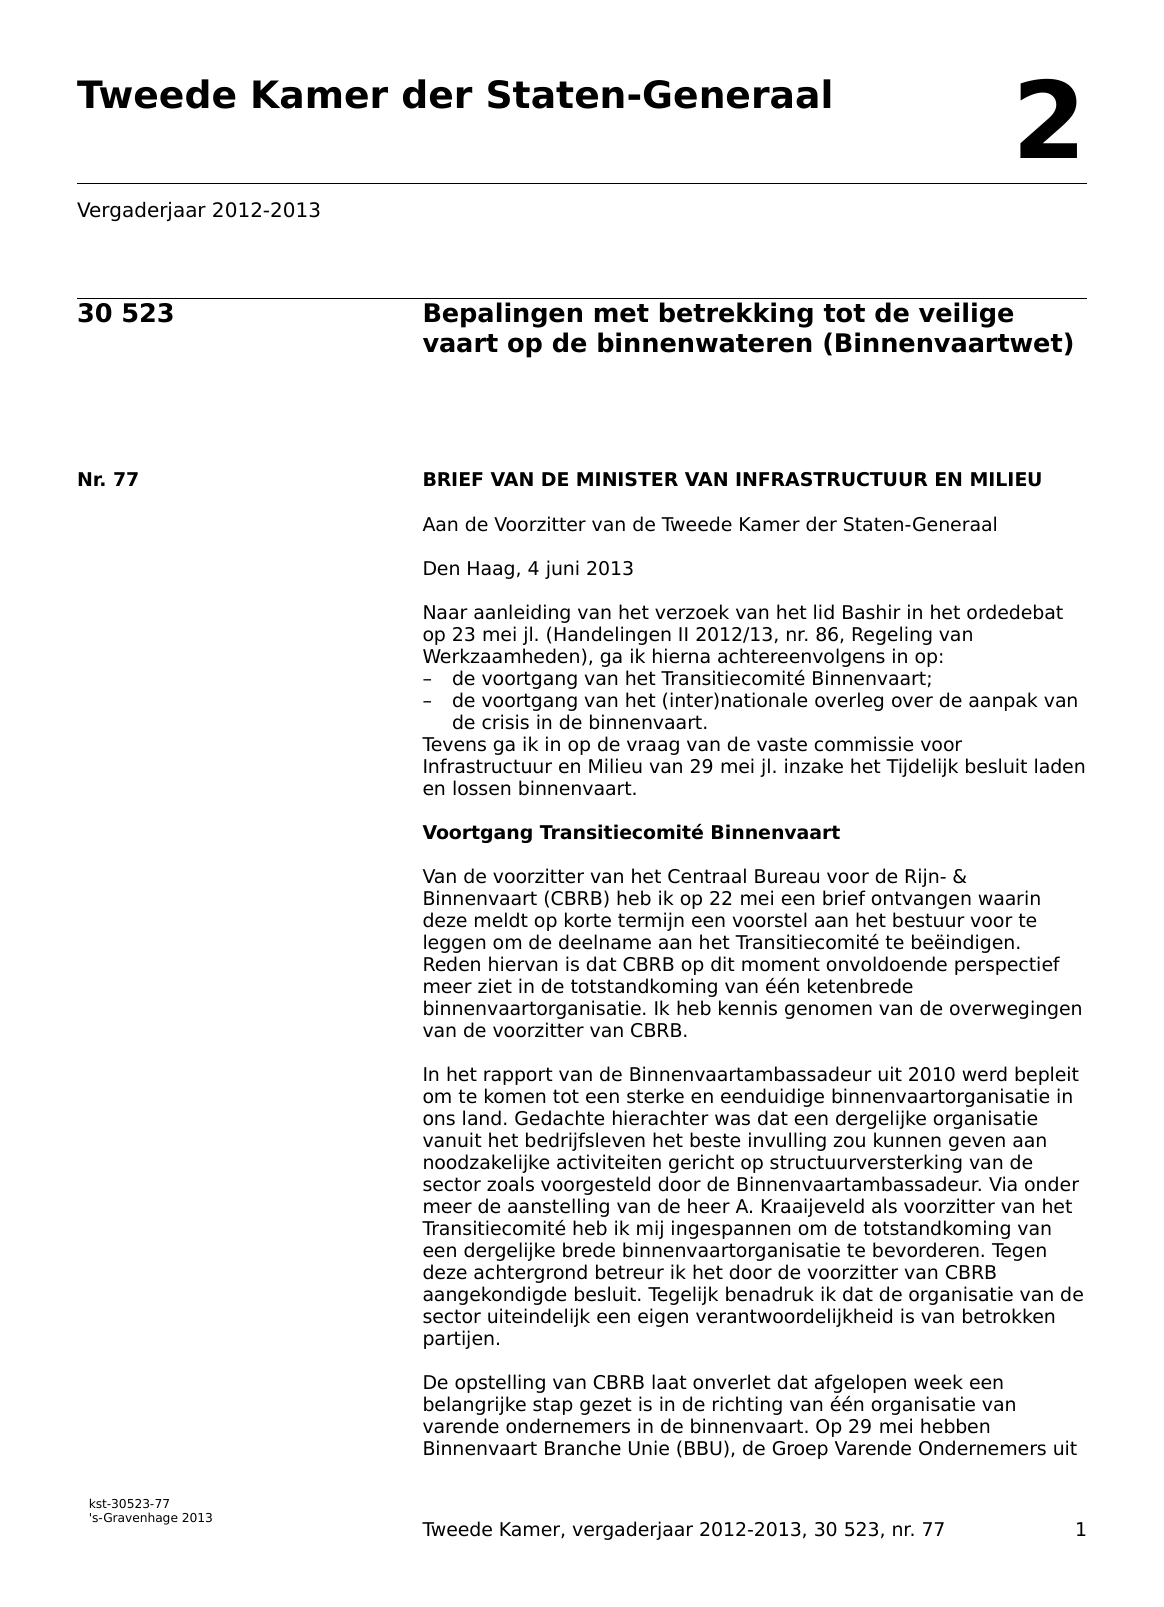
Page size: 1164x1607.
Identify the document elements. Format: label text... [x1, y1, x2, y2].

text De opstelling van CBRB laat onverlet dat afgelopen week een belangrijke stap gezet is in de richting van één organisatie van varende ondernemers in de binnenvaart. Op 29 mei hebben Binnenvaart Branche Unie (BBU), de Groep Varende Ondernemers uit [422, 1372, 1087, 1460]
text 's-Gravenhage 2013 [88, 1511, 323, 1525]
text Aan de Voorzitter van de Tweede Kamer der Staten-Generaal [422, 513, 1087, 536]
text – de voortgang van het Transitiecomité Binnenvaart; [422, 668, 1087, 690]
text Van de voorzitter van het Centraal Bureau voor de Rijn- & Binnenvaart (CBRB) heb ik op 22 mei een brief ontvangen waarin deze meldt op korte termijn een voorstel aan het bestuur voor te leggen om de deelname aan het Transitiecomité te beëindigen. Reden hiervan is dat CBRB op dit moment onvoldoende perspectief meer ziet in de totstandkoming van één ketenbrede binnenvaartorganisatie. Ik heb kennis genomen van de overwegingen van de voorzitter van CBRB. [422, 866, 1087, 1042]
table_cell Vergaderjaar 2012-2013 [77, 184, 1087, 298]
table_header 2 [886, 59, 1087, 183]
table_header Tweede Kamer der Staten-Generaal [77, 59, 886, 183]
subtitle Voortgang Transitiecomité Binnenvaart [422, 822, 1087, 844]
subtitle 30 523 Bepalingen met betrekking tot de veilige vaart op de binnenwateren (Binnenvaartwet) [77, 299, 1087, 358]
text Den Haag, 4 juni 2013 [422, 558, 1087, 580]
text In het rapport van de Binnenvaartambassadeur uit 2010 werd bepleit om te komen tot een sterke en eenduidige binnenvaartorganisatie in ons land. Gedachte hierachter was dat een dergelijke organisatie vanuit het bedrijfsleven het beste invulling zou kunnen geven aan noodzakelijke activiteiten gericht op structuurversterking van de sector zoals voorgesteld door de Binnenvaartambassadeur. Via onder meer de aanstelling van de heer A. Kraaijeveld als voorzitter van het Transitiecomité heb ik mij ingespannen om de totstandkoming van een dergelijke brede binnenvaartorganisatie te bevorderen. Tegen deze achtergrond betreur ik het door de voorzitter van CBRB aangekondigde besluit. Tegelijk benadruk ik dat de organisatie van de sector uiteindelijk een eigen verantwoordelijkheid is van betrokken partijen. [422, 1064, 1087, 1350]
subtitle Nr. 77 BRIEF VAN DE MINISTER VAN INFRASTRUCTUUR EN MILIEU [77, 469, 1087, 491]
text kst-30523-77 [88, 1497, 323, 1511]
text – de voortgang van het (inter)nationale overleg over de aanpak van de crisis in de binnenvaart. [422, 690, 1087, 734]
text Tevens ga ik in op de vraag van de vaste commissie voor Infrastructuur en Milieu van 29 mei jl. inzake het Tijdelijk besluit laden en lossen binnenvaart. [422, 734, 1087, 800]
text Naar aanleiding van het verzoek van het lid Bashir in het ordedebat op 23 mei jl. (Handelingen II 2012/13, nr. 86, Regeling van Werkzaamheden), ga ik hierna achtereenvolgens in op: [422, 602, 1087, 668]
